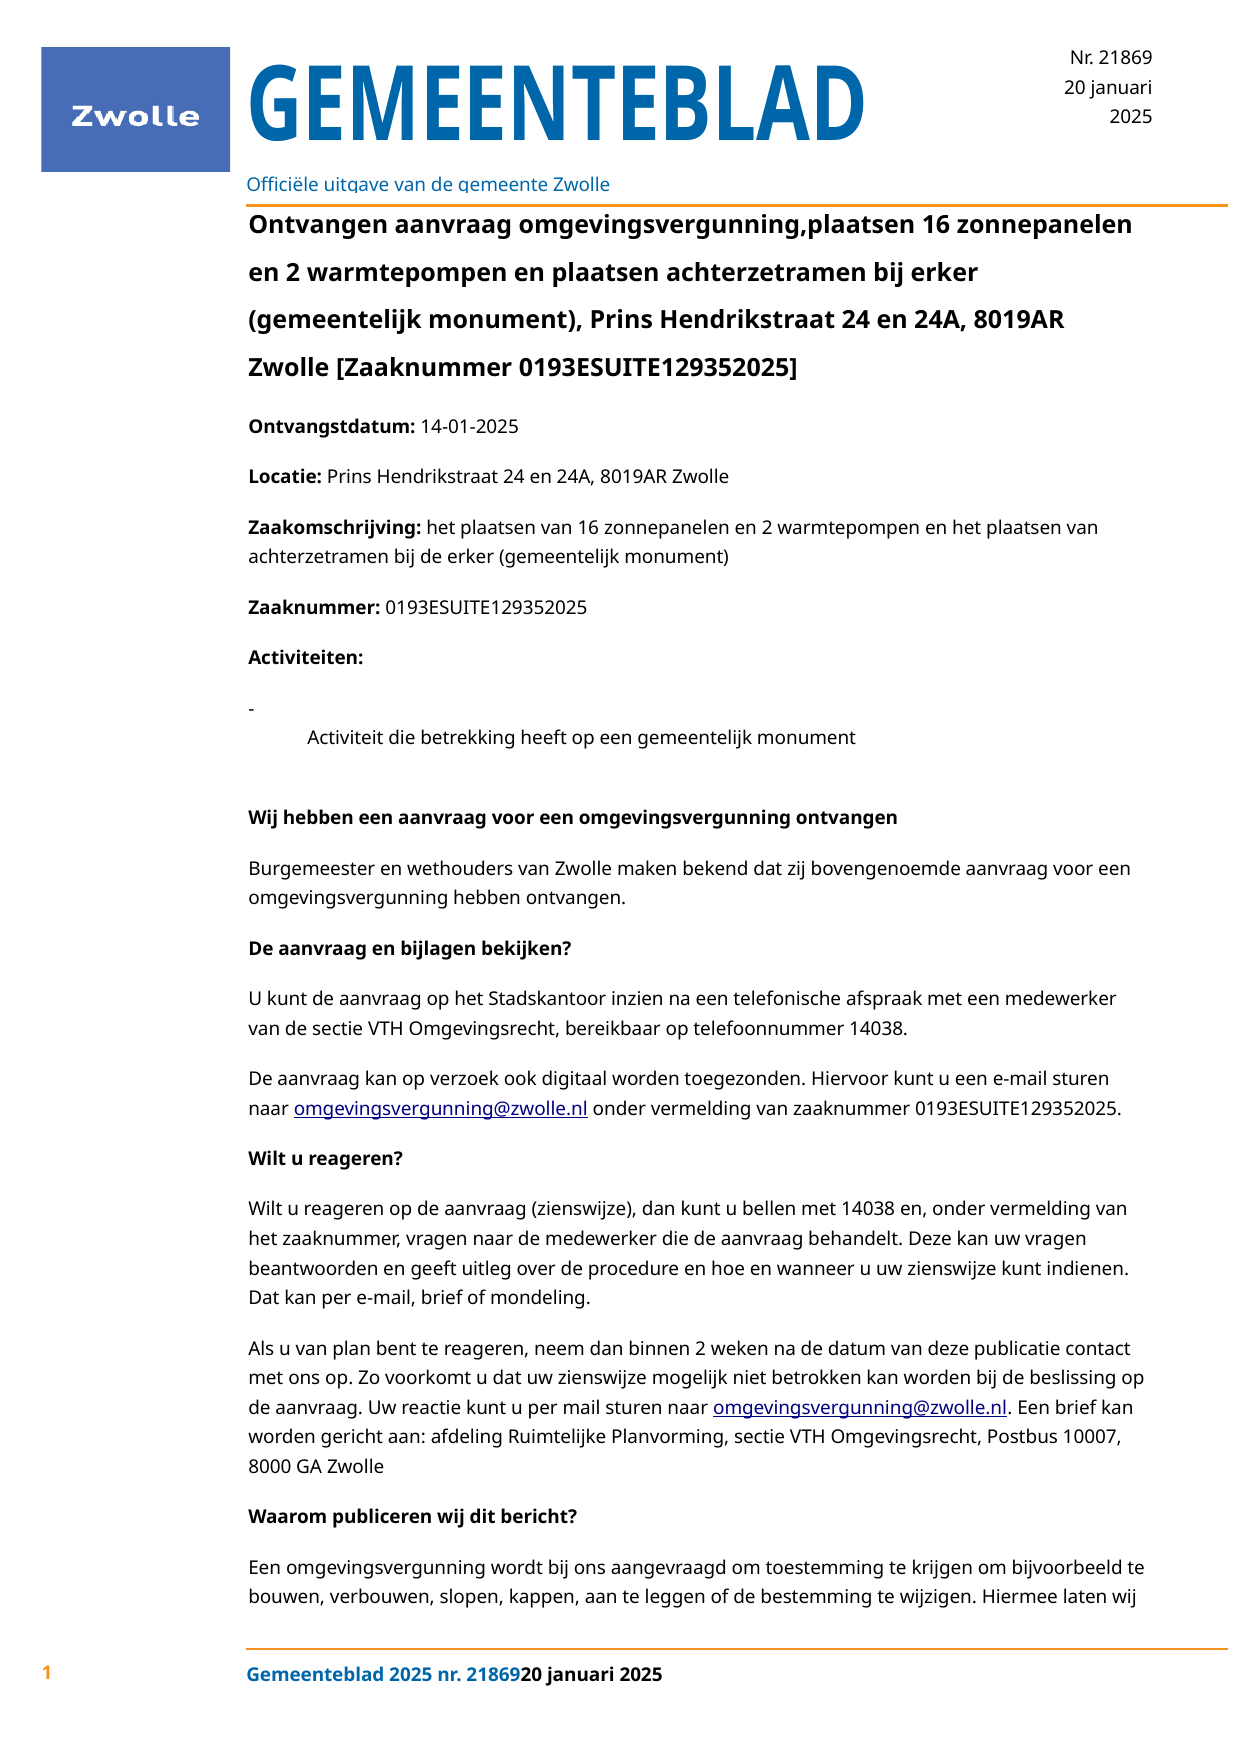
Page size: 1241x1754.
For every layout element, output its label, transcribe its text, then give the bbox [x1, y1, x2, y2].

text Ontvangstdatum: 14-01-2025 [248, 413, 1152, 439]
text Een omgevingsvergunning wordt bij ons aangevraagd om toestemming te krijgen om bijvoorbeeld te bouwen, verbouwen, slopen, kappen, aan te leggen of de bestemming te wijzigen. Hiermee laten wij [248, 1554, 1152, 1609]
text Wilt u reageren? [248, 1145, 1152, 1171]
text Waarom publiceren wij dit bericht? [248, 1503, 1152, 1529]
text Wilt u reageren op de aanvraag (zienswijze), dan kunt u bellen met 14038 en, onder vermelding van het zaaknummer, vragen naar de medewerker die de aanvraag behandelt. Deze kan uw vragen beantwoorden en geeft uitleg over de procedure en hoe en wanneer u uw zienswijze kunt indienen. Dat kan per e-mail, brief of mondeling. [248, 1196, 1152, 1310]
text Zaakomschrijving: het plaatsen van 16 zonnepanelen en 2 warmtepompen en het plaatsen van achterzetramen bij de erker (gemeentelijk monument) [248, 514, 1152, 569]
text Activiteiten: [248, 644, 1152, 670]
text De aanvraag kan op verzoek ook digitaal worden toegezonden. Hiervoor kunt u een e-mail sturen naar omgevingsvergunning@zwolle.nl onder vermelding van zaaknummer 0193ESUITE129352025. [248, 1065, 1152, 1121]
text Burgemeester en wethouders van Zwolle maken bekend dat zij bovengenoemde aanvraag voor een omgevingsvergunning hebben ontvangen. [248, 855, 1152, 910]
text Locatie: Prins Hendrikstraat 24 en 24A, 8019AR Zwolle [248, 463, 1152, 489]
picture [41, 47, 231, 172]
text Wij hebben een aanvraag voor een omgevingsvergunning ontvangen [248, 804, 1152, 830]
text De aanvraag en bijlagen bekijken? [248, 935, 1152, 961]
text Als u van plan bent te reageren, neem dan binnen 2 weken na de datum van deze publicatie contact met ons op. Zo voorkomt u dat uw zienswijze mogelijk niet betrokken kan worden bij de beslissing op de aanvraag. Uw reactie kunt u per mail sturen naar omgevingsvergunning@zwolle.nl. Een brief kan worden gericht aan: afdeling Ruimtelijke Planvorming, sectie VTH Omgevingsrecht, Postbus 10007, 8000 GA Zwolle [248, 1335, 1152, 1479]
text Zaaknummer: 0193ESUITE129352025 [248, 594, 1152, 620]
text U kunt de aanvraag op het Stadskantoor inzien na een telefonische afspraak met een medewerker van de sectie VTH Omgevingsrecht, bereikbaar op telefoonnummer 14038. [248, 985, 1152, 1041]
text Ontvangen aanvraag omgevingsvergunning,plaatsen 16 zonnepanelen en 2 warmtepompen en plaatsen achterzetramen bij erker (gemeentelijk monument), Prins Hendrikstraat 24 en 24A, 8019AR Zwolle [Zaaknummer 0193ESUITE129352025] [248, 207, 1152, 384]
list Activiteit die betrekking heeft op een gemeentelijk monument [248, 724, 1152, 750]
